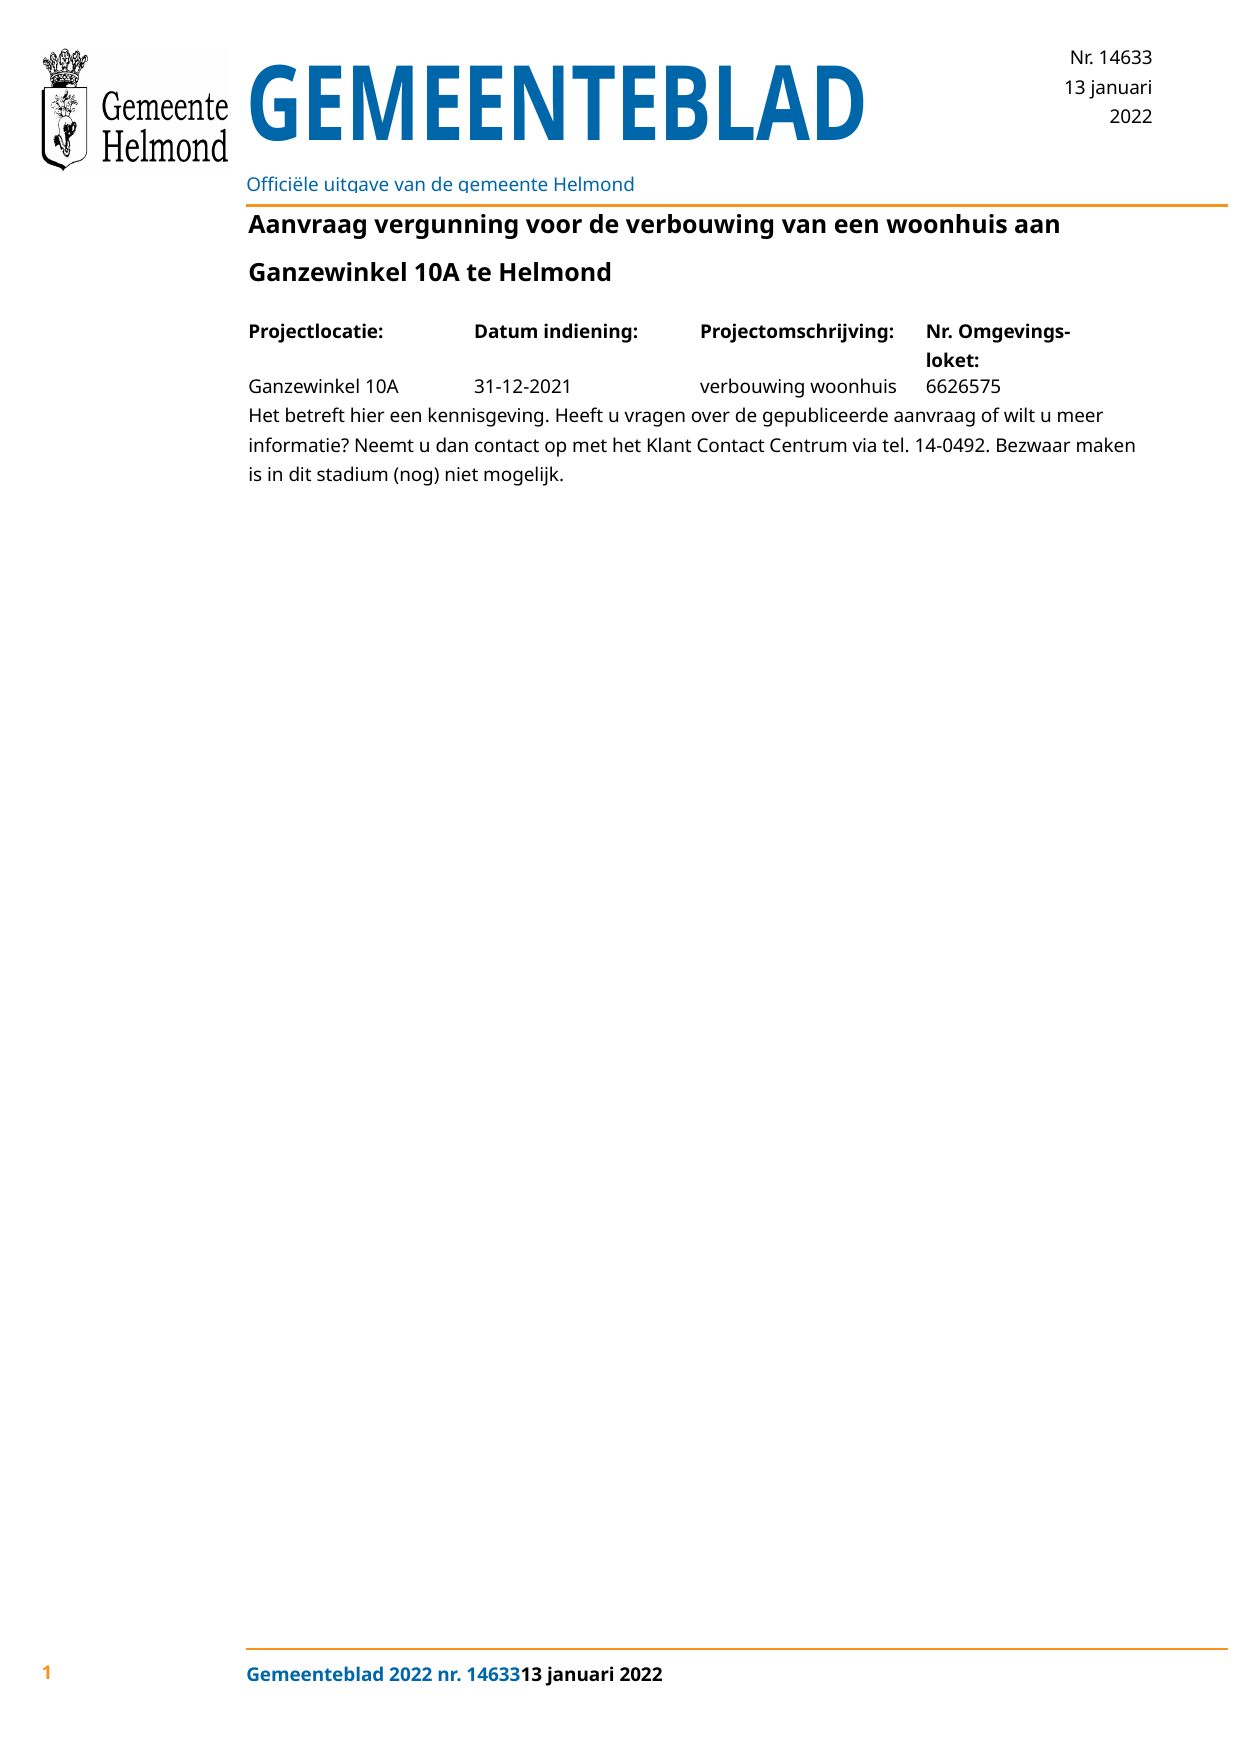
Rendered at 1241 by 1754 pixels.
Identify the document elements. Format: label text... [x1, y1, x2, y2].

table_header Projectomschrijving: [700, 318, 926, 373]
text Het betreft hier een kennisgeving. Heeft u vragen over de gepubliceerde aanvraag of wilt u meer informatie? Neemt u dan contact op met het Klant Contact Centrum via tel. 14-0492. Bezwaar maken is in dit stadium (nog) niet mogelijk. [248, 402, 1152, 487]
table_cell 31-12-2021 [474, 373, 700, 399]
table_header Datum indiening: [474, 318, 700, 373]
table_cell Ganzewinkel 10A [248, 373, 474, 399]
table_header Projectlocatie: [248, 318, 474, 373]
table_cell 6626575 [926, 373, 1152, 399]
text Aanvraag vergunning voor de verbouwing van een woonhuis aan Ganzewinkel 10A te Helmond [248, 207, 1152, 288]
table_cell verbouwing woonhuis [700, 373, 926, 399]
table_header Nr. Omgevings- loket: [926, 318, 1152, 373]
picture [41, 47, 231, 172]
